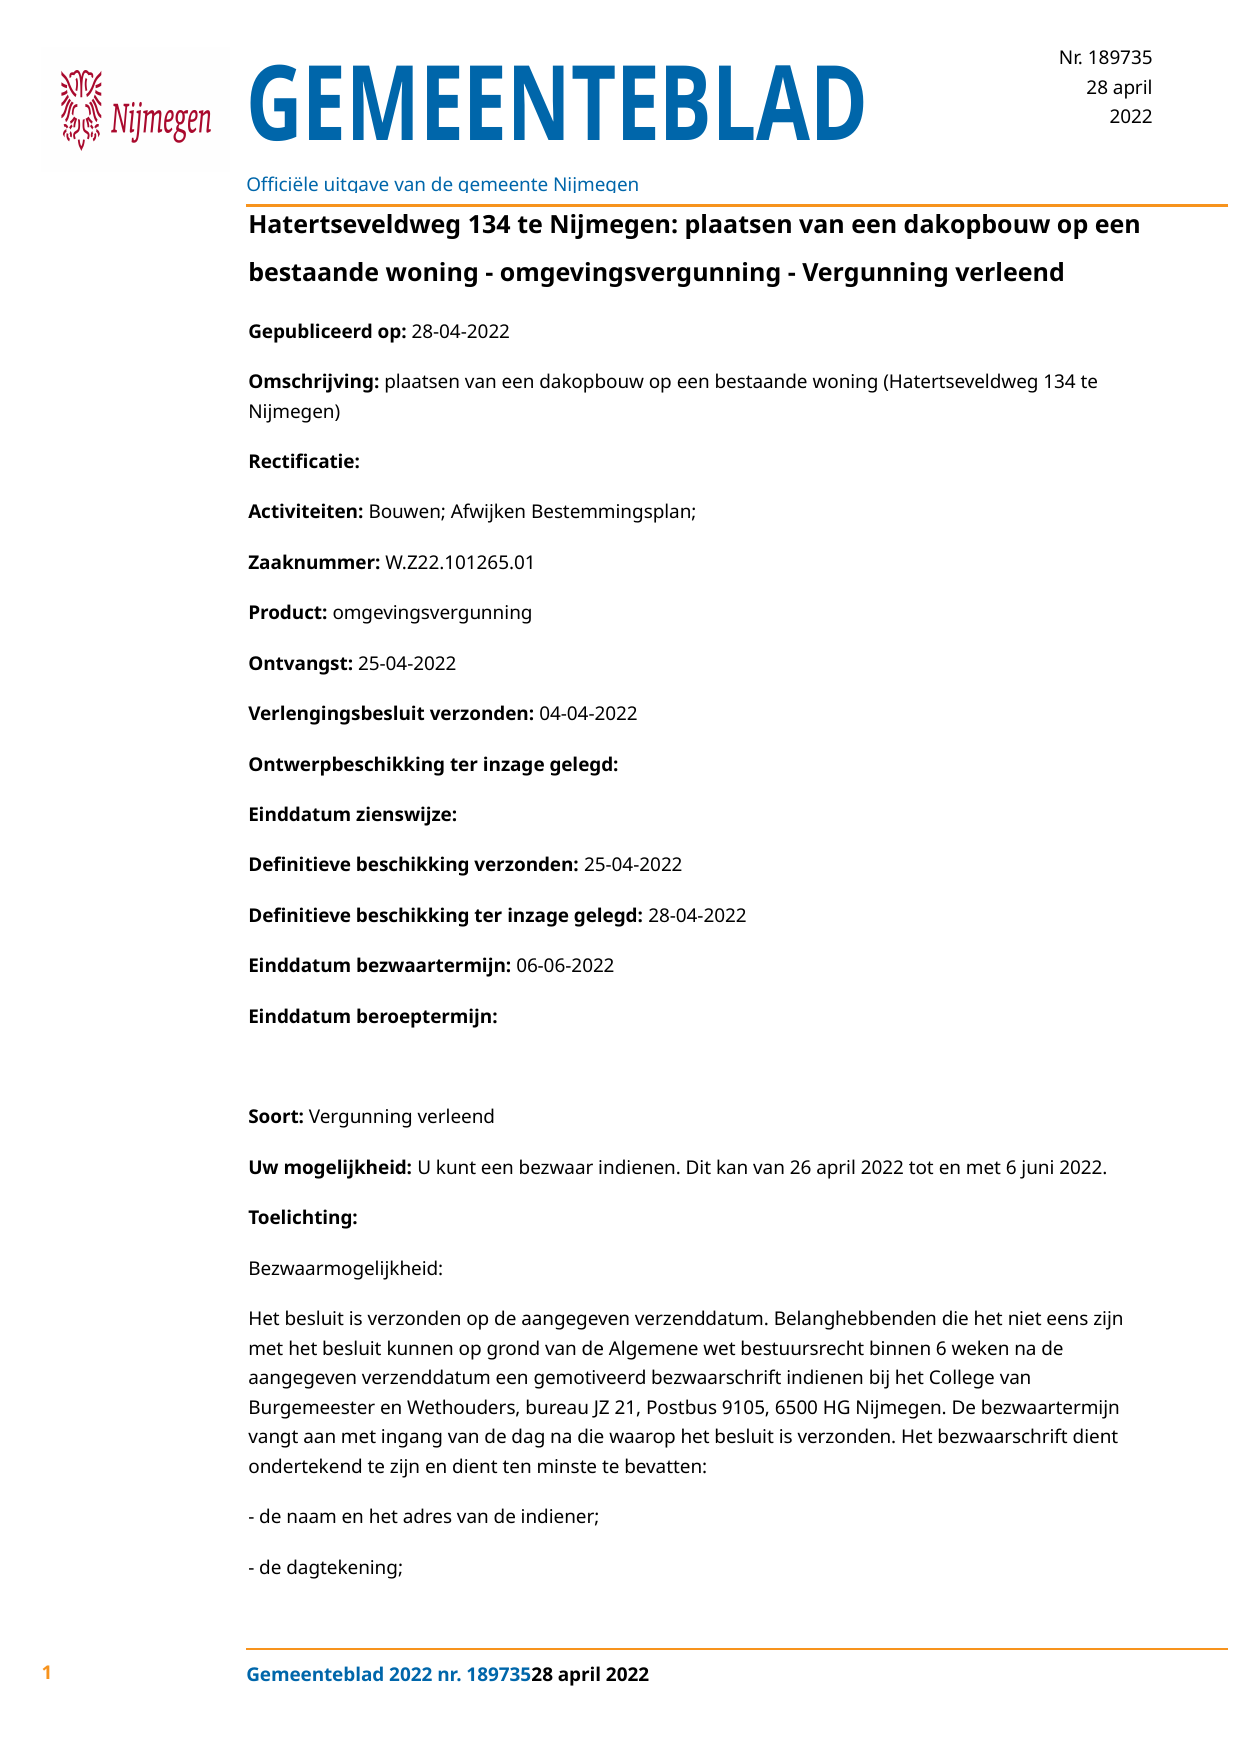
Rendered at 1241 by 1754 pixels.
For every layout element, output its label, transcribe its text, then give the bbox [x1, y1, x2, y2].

text Uw mogelijkheid: U kunt een bezwaar indienen. Dit kan van 26 april 2022 tot en met 6 juni 2022. [248, 1154, 1152, 1180]
text Ontwerpbeschikking ter inzage gelegd: [248, 751, 1152, 777]
text Einddatum bezwaartermijn: 06-06-2022 [248, 952, 1152, 978]
picture [41, 47, 231, 172]
text Bezwaarmogelijkheid: [248, 1255, 1152, 1281]
text Activiteiten: Bouwen; Afwijken Bestemmingsplan; [248, 499, 1152, 524]
text Einddatum zienswijze: [248, 801, 1152, 827]
text Definitieve beschikking verzonden: 25-04-2022 [248, 852, 1152, 877]
text Rectificatie: [248, 448, 1152, 474]
text Omschrijving: plaatsen van een dakopbouw op een bestaande woning (Hatertseveldweg 134 te Nijmegen) [248, 368, 1152, 424]
text Hatertseveldweg 134 te Nijmegen: plaatsen van een dakopbouw op een bestaande woning - omgevingsvergunning - Vergunning verleend [248, 207, 1152, 288]
text Product: omgevingsvergunning [248, 599, 1152, 625]
text Ontvangst: 25-04-2022 [248, 650, 1152, 676]
text Definitieve beschikking ter inzage gelegd: 28-04-2022 [248, 902, 1152, 928]
text Soort: Vergunning verleend [248, 1104, 1152, 1129]
text Toelichting: [248, 1204, 1152, 1230]
text Zaaknummer: W.Z22.101265.01 [248, 549, 1152, 575]
text Verlengingsbesluit verzonden: 04-04-2022 [248, 700, 1152, 726]
text Einddatum beroeptermijn: [248, 1003, 1152, 1029]
text Gepubliceerd op: 28-04-2022 [248, 318, 1152, 344]
text - de naam en het adres van de indiener; [248, 1504, 1152, 1529]
text - de dagtekening; [248, 1554, 1152, 1580]
text Het besluit is verzonden op de aangegeven verzenddatum. Belanghebbenden die het niet eens zijn met het besluit kunnen op grond van de Algemene wet bestuursrecht binnen 6 weken na de aangegeven verzenddatum een gemotiveerd bezwaarschrift indienen bij het College van Burgemeester en Wethouders, bureau JZ 21, Postbus 9105, 6500 HG Nijmegen. De bezwaartermijn vangt aan met ingang van de dag na die waarop het besluit is verzonden. Het bezwaarschrift dient ondertekend te zijn en dient ten minste te bevatten: [248, 1305, 1152, 1479]
